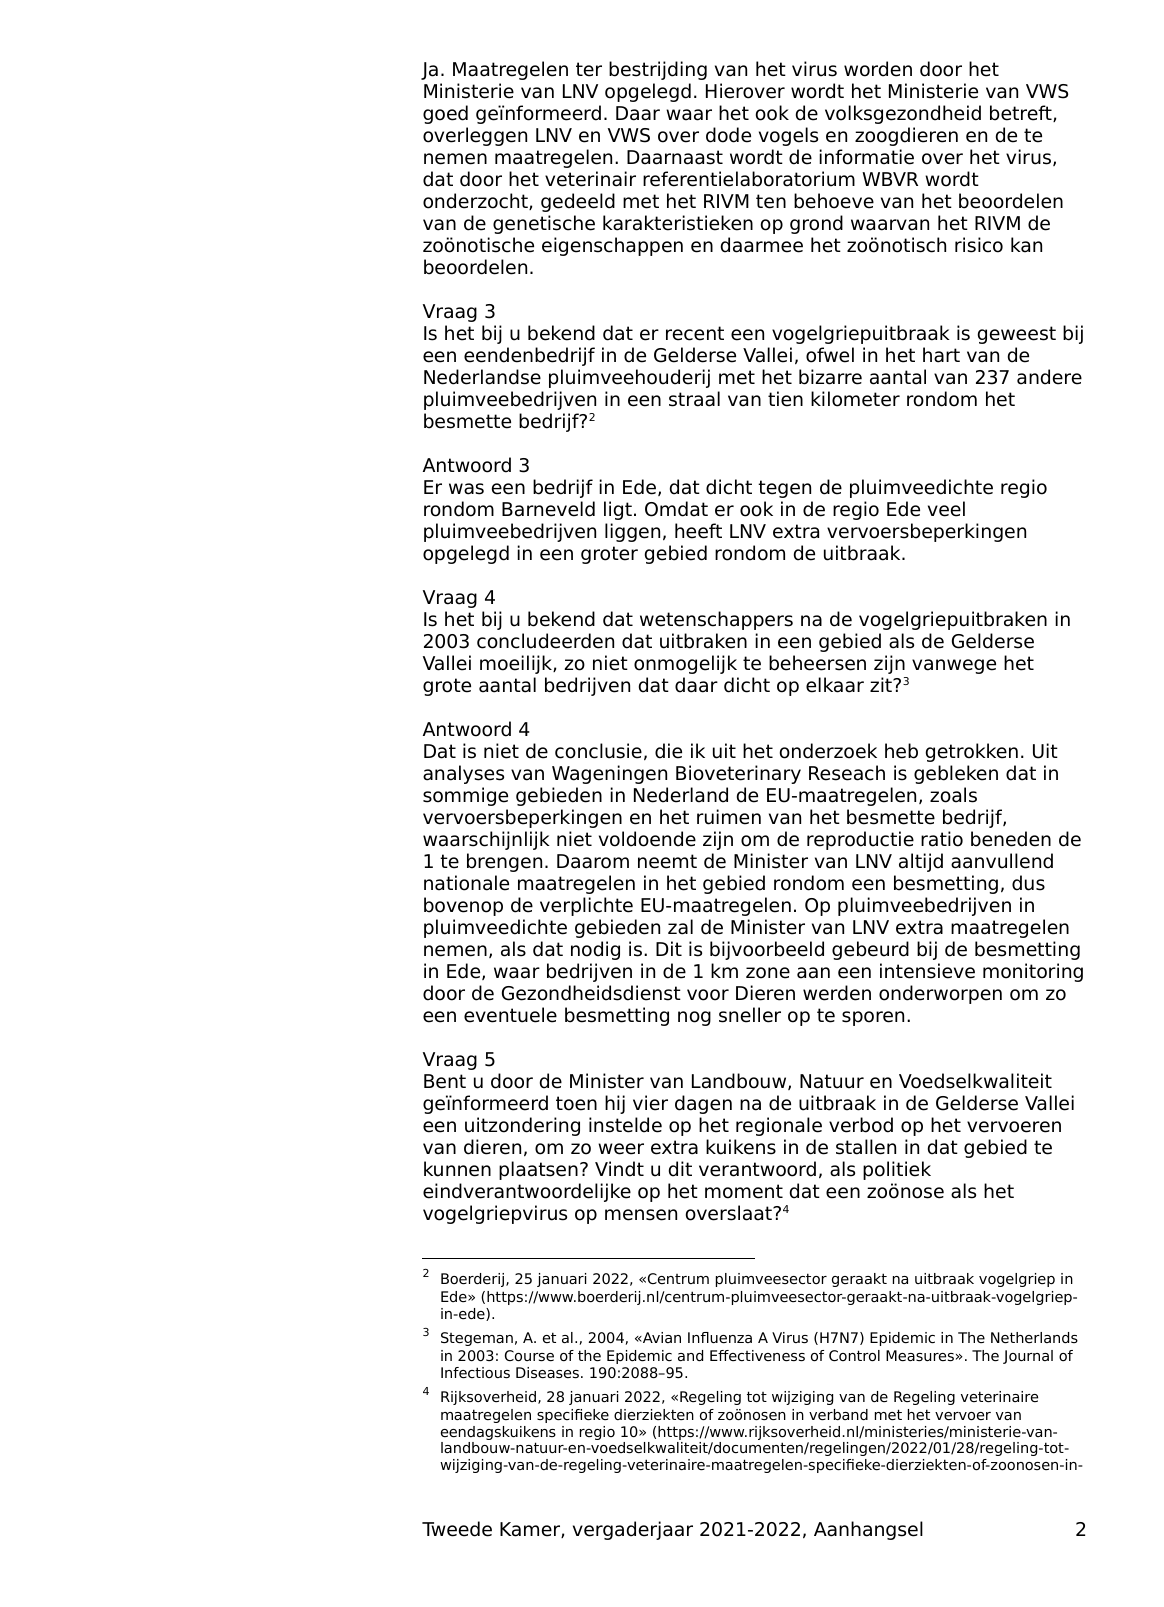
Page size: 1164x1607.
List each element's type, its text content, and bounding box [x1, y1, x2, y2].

text Er was een bedrijf in Ede, dat dicht tegen de pluimveedichte regio rondom Barneveld ligt. Omdat er ook in de regio Ede veel pluimveebedrijven liggen, heeft LNV extra vervoersbeperkingen opgelegd in een groter gebied rondom de uitbraak. [422, 477, 1087, 565]
text Bent u door de Minister van Landbouw, Natuur en Voedselkwaliteit geïnformeerd toen hij vier dagen na de uitbraak in de Gelderse Vallei een uitzondering instelde op het regionale verbod op het vervoeren van dieren, om zo weer extra kuikens in de stallen in dat gebied te kunnen plaatsen? Vindt u dit verantwoord, als politiek eindverantwoordelijke op het moment dat een zoönose als het vogelgriepvirus op mensen overslaat? [422, 1071, 1087, 1225]
text Vraag 4 [422, 587, 1087, 609]
text Antwoord 3 [422, 455, 1087, 477]
text Dat is niet de conclusie, die ik uit het onderzoek heb getrokken. Uit analyses van Wageningen Bioveterinary Reseach is gebleken dat in sommige gebieden in Nederland de EU-maatregelen, zoals vervoersbeperkingen en het ruimen van het besmette bedrijf, waarschijnlijk niet voldoende zijn om de reproductie ratio beneden de 1 te brengen. Daarom neemt de Minister van LNV altijd aanvullend nationale maatregelen in het gebied rondom een besmetting, dus bovenop de verplichte EU-maatregelen. Op pluimveebedrijven in pluimveedichte gebieden zal de Minister van LNV extra maatregelen nemen, als dat nodig is. Dit is bijvoorbeeld gebeurd bij de besmetting in Ede, waar bedrijven in de 1 km zone aan een intensieve monitoring door de Gezondheidsdienst voor Dieren werden onderworpen om zo een eventuele besmetting nog sneller op te sporen. [422, 741, 1087, 1027]
text Is het bij u bekend dat er recent een vogelgriepuitbraak is geweest bij een eendenbedrijf in de Gelderse Vallei, ofwel in het hart van de Nederlandse pluimveehouderij met het bizarre aantal van 237 andere pluimveebedrijven in een straal van tien kilometer rondom het besmette bedrijf? [422, 323, 1087, 433]
text Rijksoverheid, 28 januari 2022, «Regeling tot wijziging van de Regeling veterinaire maatregelen specifieke dierziekten of zoönosen in verband met het vervoer van eendagskuikens in regio 10» (https://www.rijksoverheid.nl/ministeries/ministerie-van-landbouw-natuur-en-voedselkwaliteit/documenten/regelingen/2022/01/28/regeling-tot-wijziging-van-de-regeling-veterinaire-maatregelen-specifieke-dierziekten-of-zoonosen-in- [422, 1385, 1087, 1474]
text Ja. Maatregelen ter bestrijding van het virus worden door het Ministerie van LNV opgelegd. Hierover wordt het Ministerie van VWS goed geïnformeerd. Daar waar het ook de volksgezondheid betreft, overleggen LNV en VWS over dode vogels en zoogdieren en de te nemen maatregelen. Daarnaast wordt de informatie over het virus, dat door het veterinair referentielaboratorium WBVR wordt onderzocht, gedeeld met het RIVM ten behoeve van het beoordelen van de genetische karakteristieken op grond waarvan het RIVM de zoönotische eigenschappen en daarmee het zoönotisch risico kan beoordelen. [422, 59, 1087, 279]
text Antwoord 4 [422, 719, 1087, 741]
text Vraag 5 [422, 1049, 1087, 1071]
text Is het bij u bekend dat wetenschappers na de vogelgriepuitbraken in 2003 concludeerden dat uitbraken in een gebied als de Gelderse Vallei moeilijk, zo niet onmogelijk te beheersen zijn vanwege het grote aantal bedrijven dat daar dicht op elkaar zit? [422, 609, 1087, 697]
text Boerderij, 25 januari 2022, «Centrum pluimveesector geraakt na uitbraak vogelgriep in Ede» (https://www.boerderij.nl/centrum-pluimveesector-geraakt-na-uitbraak-vogelgriep-in-ede). [422, 1267, 1087, 1323]
text Vraag 3 [422, 301, 1087, 323]
text Stegeman, A. et al., 2004, «Avian Influenza A Virus (H7N7) Epidemic in The Netherlands in 2003: Course of the Epidemic and Effectiveness of Control Measures». The Journal of Infectious Diseases. 190:2088–95. [422, 1326, 1087, 1382]
